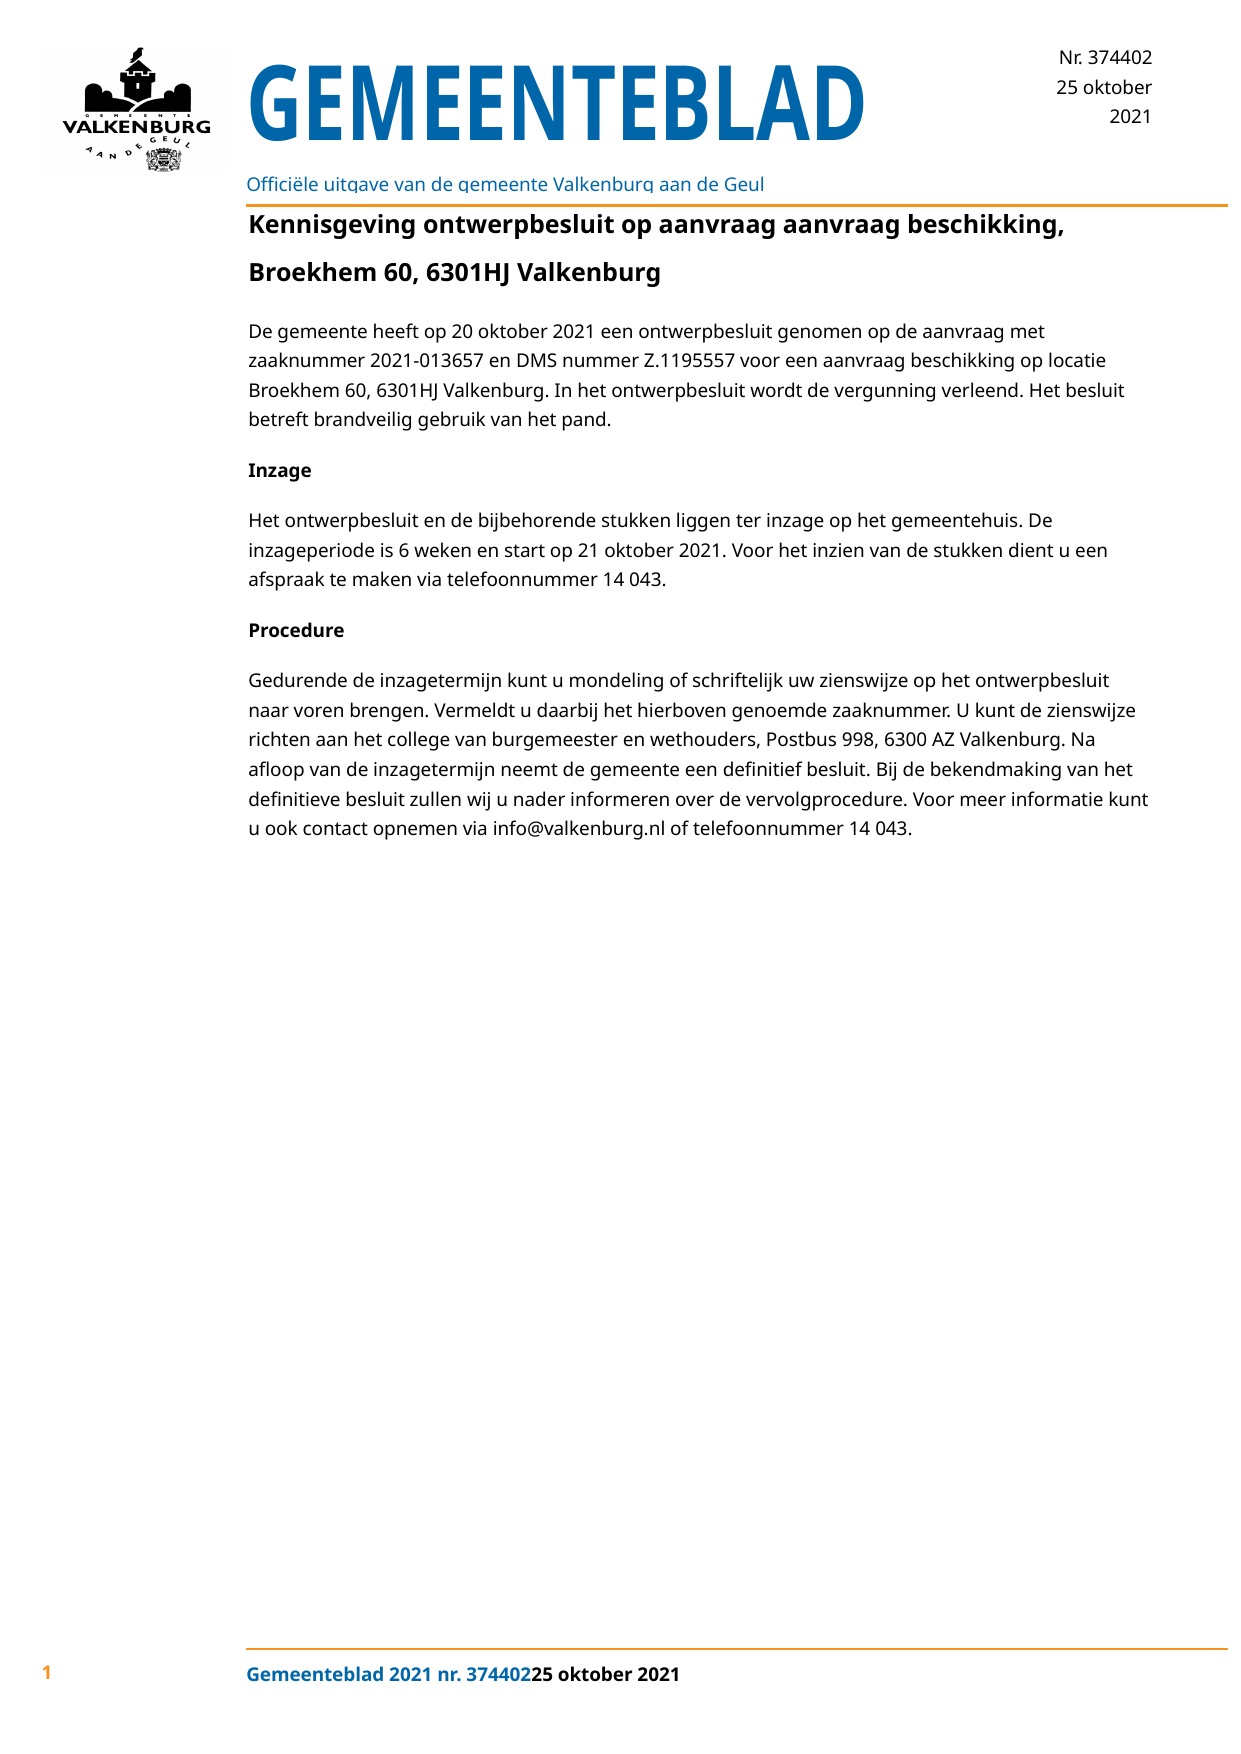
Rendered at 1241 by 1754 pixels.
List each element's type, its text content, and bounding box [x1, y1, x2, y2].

picture [41, 47, 231, 172]
text Kennisgeving ontwerpbesluit op aanvraag aanvraag beschikking, Broekhem 60, 6301HJ Valkenburg [248, 207, 1152, 288]
text Procedure [248, 617, 1152, 643]
text Het ontwerpbesluit en de bijbehorende stukken liggen ter inzage op het gemeentehuis. De inzageperiode is 6 weken en start op 21 oktober 2021. Voor het inzien van de stukken dient u een afspraak te maken via telefoonnummer 14 043. [248, 507, 1152, 592]
text Gedurende de inzagetermijn kunt u mondeling of schriftelijk uw zienswijze op het ontwerpbesluit naar voren brengen. Vermeldt u daarbij het hierboven genoemde zaaknummer. U kunt de zienswijze richten aan het college van burgemeester en wethouders, Postbus 998, 6300 AZ Valkenburg. Na afloop van de inzagetermijn neemt de gemeente een definitief besluit. Bij de bekendmaking van het definitieve besluit zullen wij u nader informeren over de vervolgprocedure. Voor meer informatie kunt u ook contact opnemen via info@valkenburg.nl of telefoonnummer 14 043. [248, 667, 1152, 841]
text Inzage [248, 457, 1152, 483]
text De gemeente heeft op 20 oktober 2021 een ontwerpbesluit genomen op de aanvraag met zaaknummer 2021-013657 en DMS nummer Z.1195557 voor een aanvraag beschikking op locatie Broekhem 60, 6301HJ Valkenburg. In het ontwerpbesluit wordt de vergunning verleend. Het besluit betreft brandveilig gebruik van het pand. [248, 318, 1152, 432]
